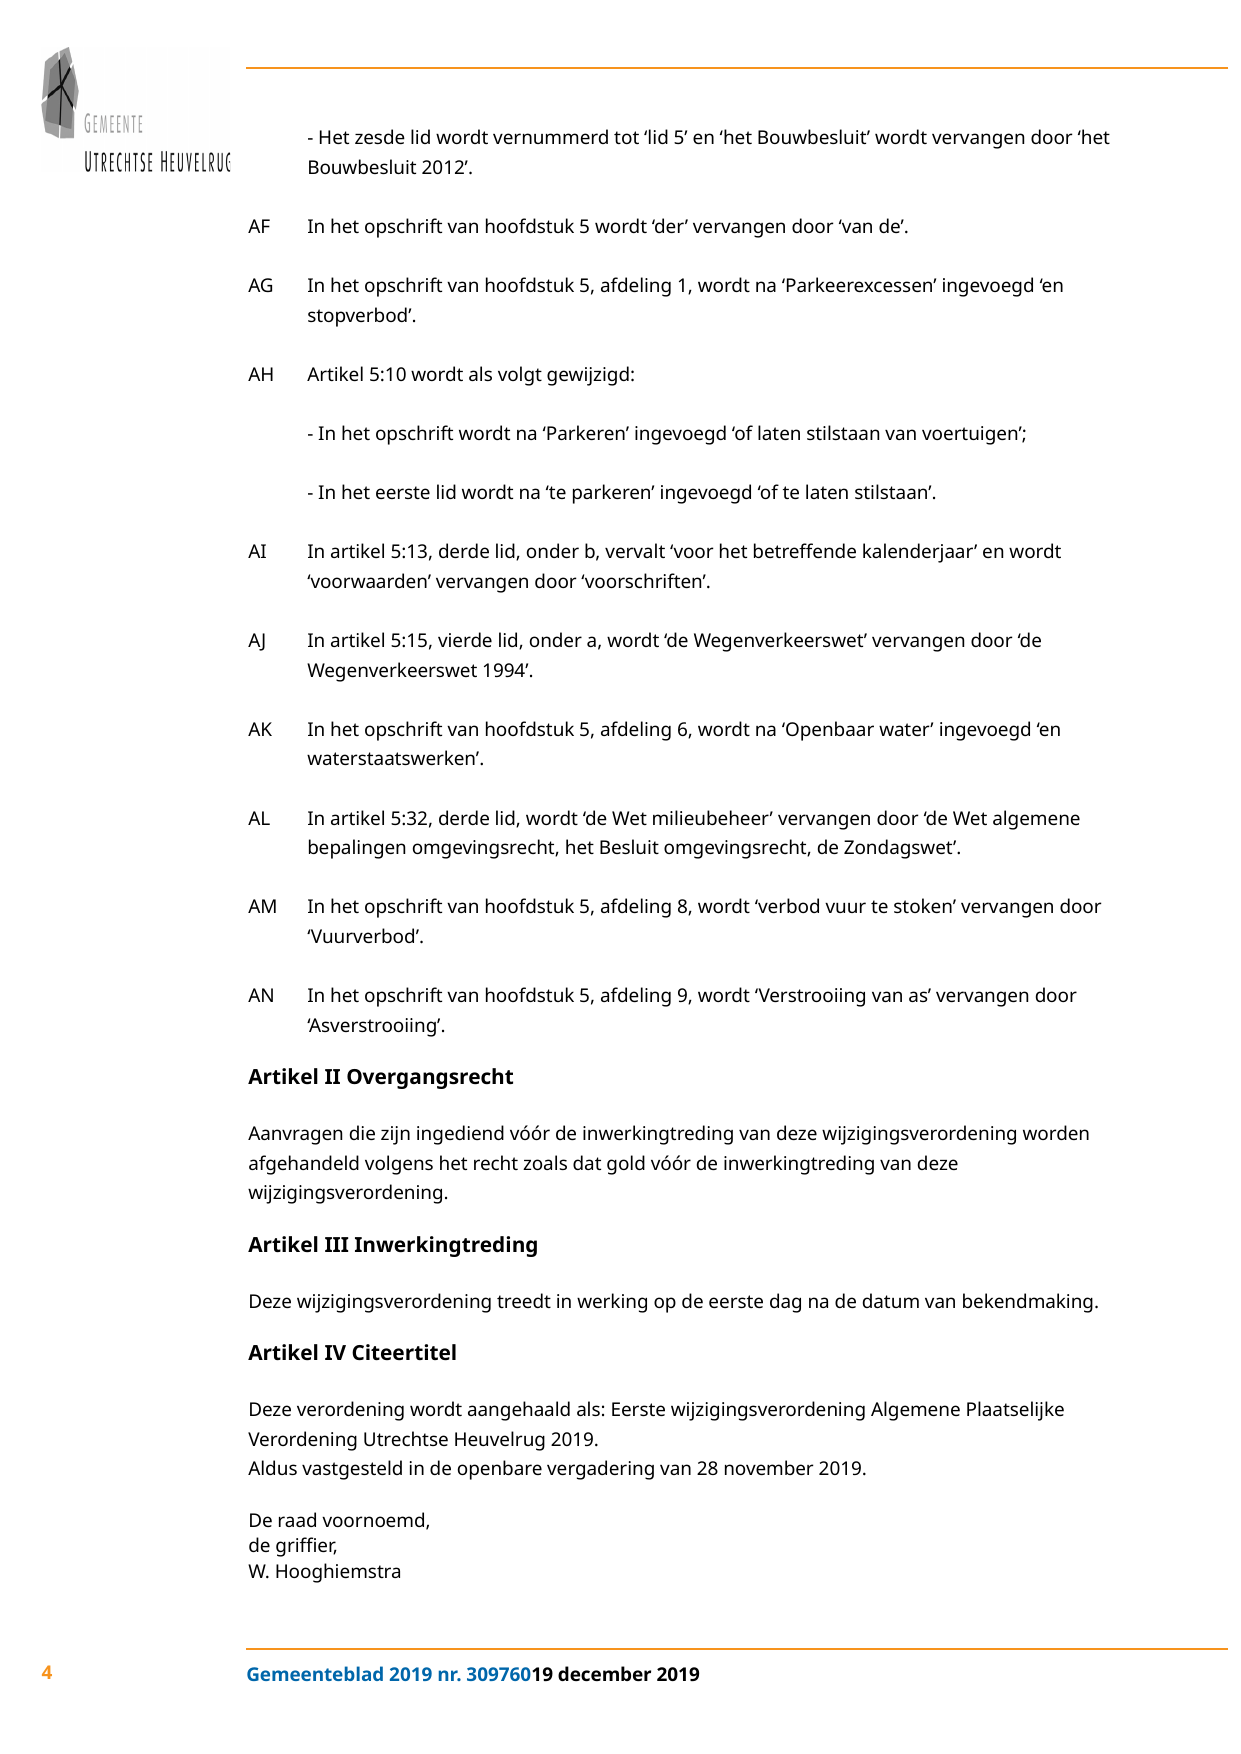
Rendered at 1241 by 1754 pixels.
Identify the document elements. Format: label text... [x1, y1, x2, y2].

list In artikel 5:13, derde lid, onder b, vervalt ‘voor het betreffende kalenderjaar’ en wordt ‘voorwaarden’ vervangen door ‘voorschriften’. [248, 538, 1152, 594]
text Deze wijzigingsverordening treedt in werking op de eerste dag na de datum van bekendmaking. [248, 1288, 1152, 1314]
list In het opschrift van hoofdstuk 5, afdeling 1, wordt na ‘Parkeerexcessen’ ingevoegd ‘en stopverbod’. [248, 272, 1152, 328]
text Deze verordening wordt aangehaald als: Eerste wijzigingsverordening Algemene Plaatselijke Verordening Utrechtse Heuvelrug 2019. [248, 1396, 1152, 1452]
list In artikel 5:15, vierde lid, onder a, wordt ‘de Wegenverkeerswet’ vervangen door ‘de Wegenverkeerswet 1994’. [248, 627, 1152, 683]
text Artikel IV Citeertitel [248, 1338, 1152, 1367]
list In het opschrift van hoofdstuk 5, afdeling 8, wordt ‘verbod vuur te stoken’ vervangen door ‘Vuurverbod’. [248, 893, 1152, 949]
list - In het eerste lid wordt na ‘te parkeren’ ingevoegd ‘of te laten stilstaan’. [248, 479, 1152, 505]
text de griffier, [248, 1533, 1152, 1558]
text Aanvragen die zijn ingediend vóór de inwerkingtreding van deze wijzigingsverordening worden afgehandeld volgens het recht zoals dat gold vóór de inwerkingtreding van deze wijzigingsverordening. [248, 1120, 1152, 1205]
list Artikel 5:10 wordt als volgt gewijzigd: [248, 361, 1152, 387]
text Aldus vastgesteld in de openbare vergadering van 28 november 2019. [248, 1456, 1152, 1481]
text Artikel III Inwerkingtreding [248, 1230, 1152, 1258]
list - Het zesde lid wordt vernummerd tot ‘lid 5’ en ‘het Bouwbesluit’ wordt vervangen door ‘het Bouwbesluit 2012’. [248, 124, 1152, 180]
list - In het opschrift wordt na ‘Parkeren’ ingevoegd ‘of laten stilstaan van voertuigen’; [248, 420, 1152, 446]
picture [41, 47, 231, 172]
text W. Hooghiemstra [248, 1558, 1152, 1584]
list In het opschrift van hoofdstuk 5 wordt ‘der’ vervangen door ‘van de’. [248, 213, 1152, 239]
text Artikel II Overgangsrecht [248, 1062, 1152, 1091]
list In het opschrift van hoofdstuk 5, afdeling 9, wordt ‘Verstrooiing van as’ vervangen door ‘Asverstrooiing’. [248, 982, 1152, 1038]
list In het opschrift van hoofdstuk 5, afdeling 6, wordt na ‘Openbaar water’ ingevoegd ‘en waterstaatswerken’. [248, 716, 1152, 771]
text De raad voornoemd, [248, 1507, 1152, 1533]
list In artikel 5:32, derde lid, wordt ‘de Wet milieubeheer’ vervangen door ‘de Wet algemene bepalingen omgevingsrecht, het Besluit omgevingsrecht, de Zondagswet’. [248, 805, 1152, 860]
